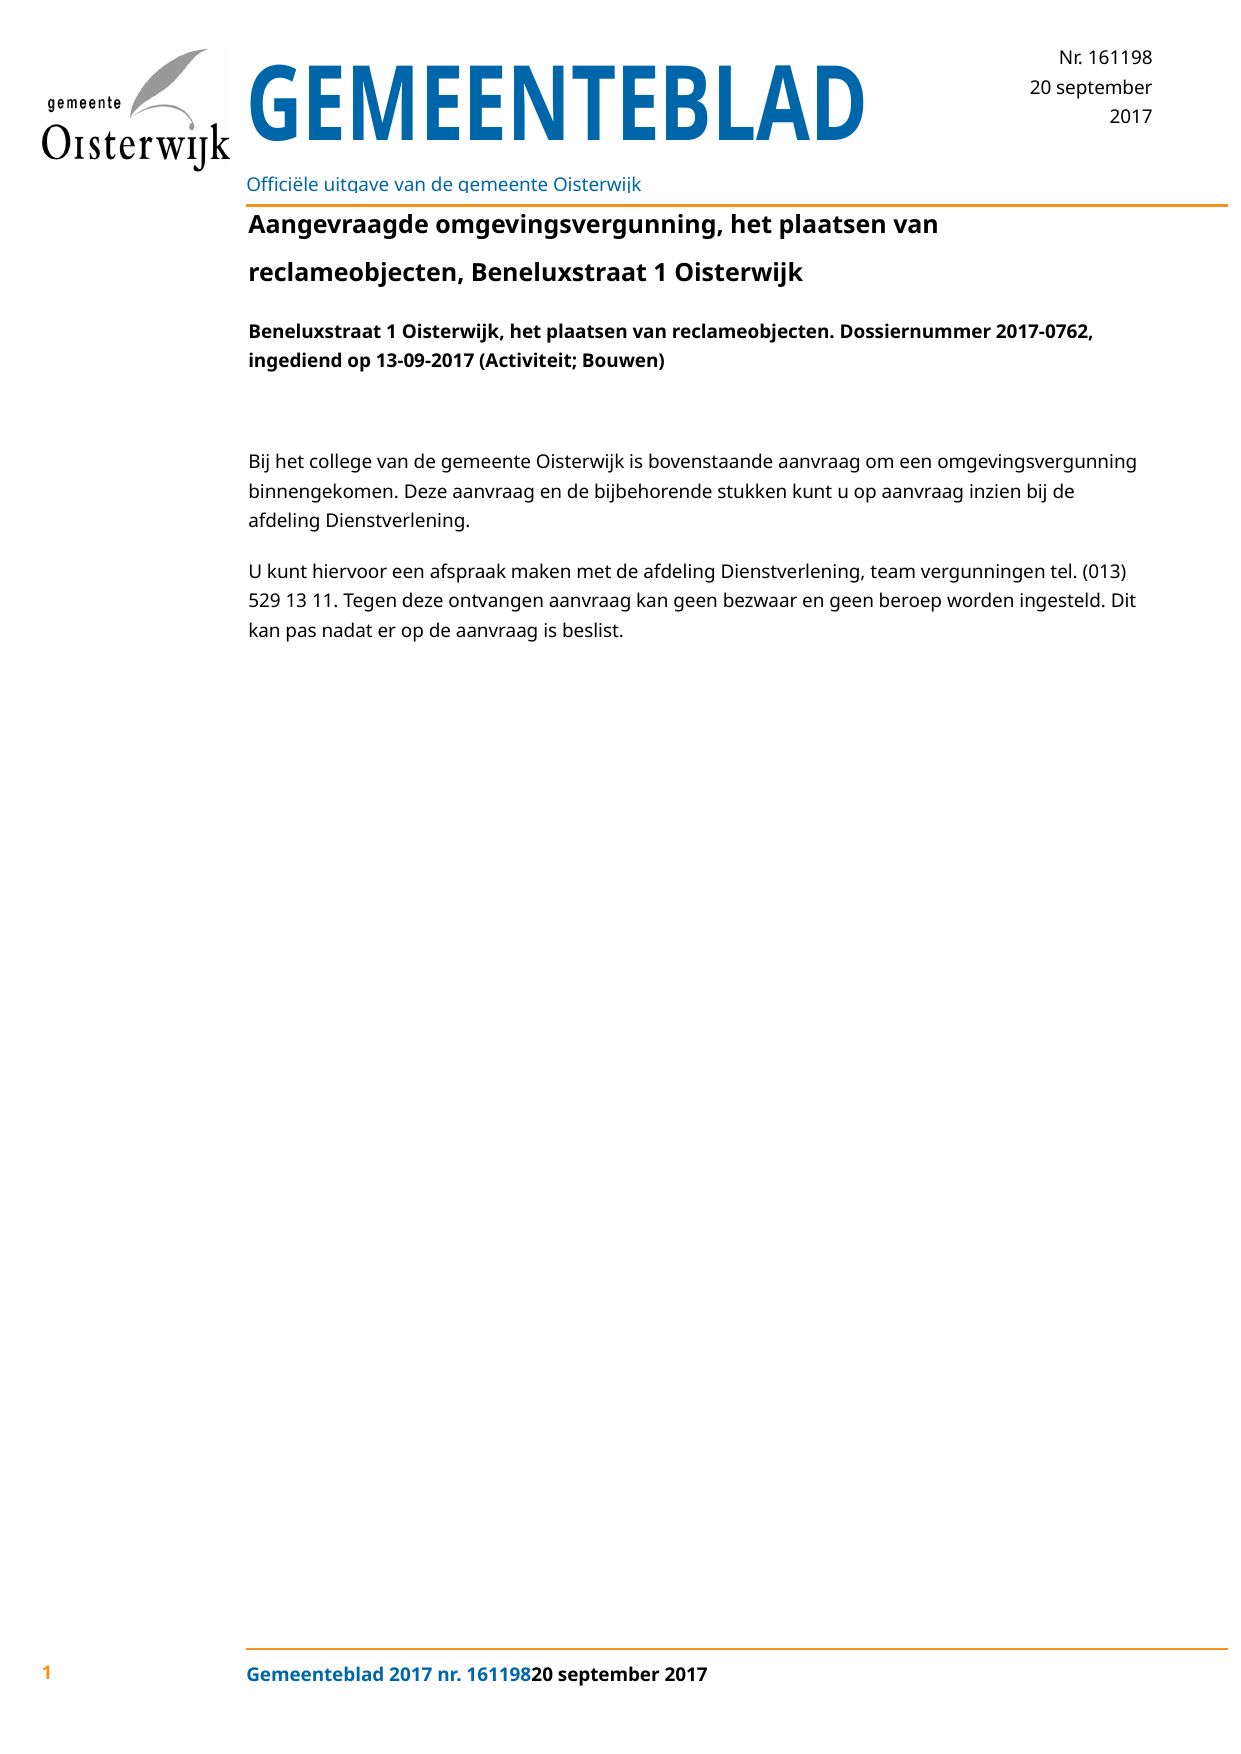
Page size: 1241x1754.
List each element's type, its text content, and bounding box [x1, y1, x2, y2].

picture [41, 47, 231, 172]
text Bij het college van de gemeente Oisterwijk is bovenstaande aanvraag om een omgevingsvergunning binnengekomen. Deze aanvraag en de bijbehorende stukken kunt u op aanvraag inzien bij de afdeling Dienstverlening. [248, 448, 1152, 533]
text Beneluxstraat 1 Oisterwijk, het plaatsen van reclameobjecten. Dossiernummer 2017-0762, ingediend op 13-09-2017 (Activiteit; Bouwen) [248, 318, 1152, 373]
text U kunt hiervoor een afspraak maken met de afdeling Dienstverlening, team vergunningen tel. (013) 529 13 11. Tegen deze ontvangen aanvraag kan geen bezwaar en geen beroep worden ingesteld. Dit kan pas nadat er op de aanvraag is beslist. [248, 558, 1152, 643]
text Aangevraagde omgevingsvergunning, het plaatsen van reclameobjecten, Beneluxstraat 1 Oisterwijk [248, 207, 1152, 288]
